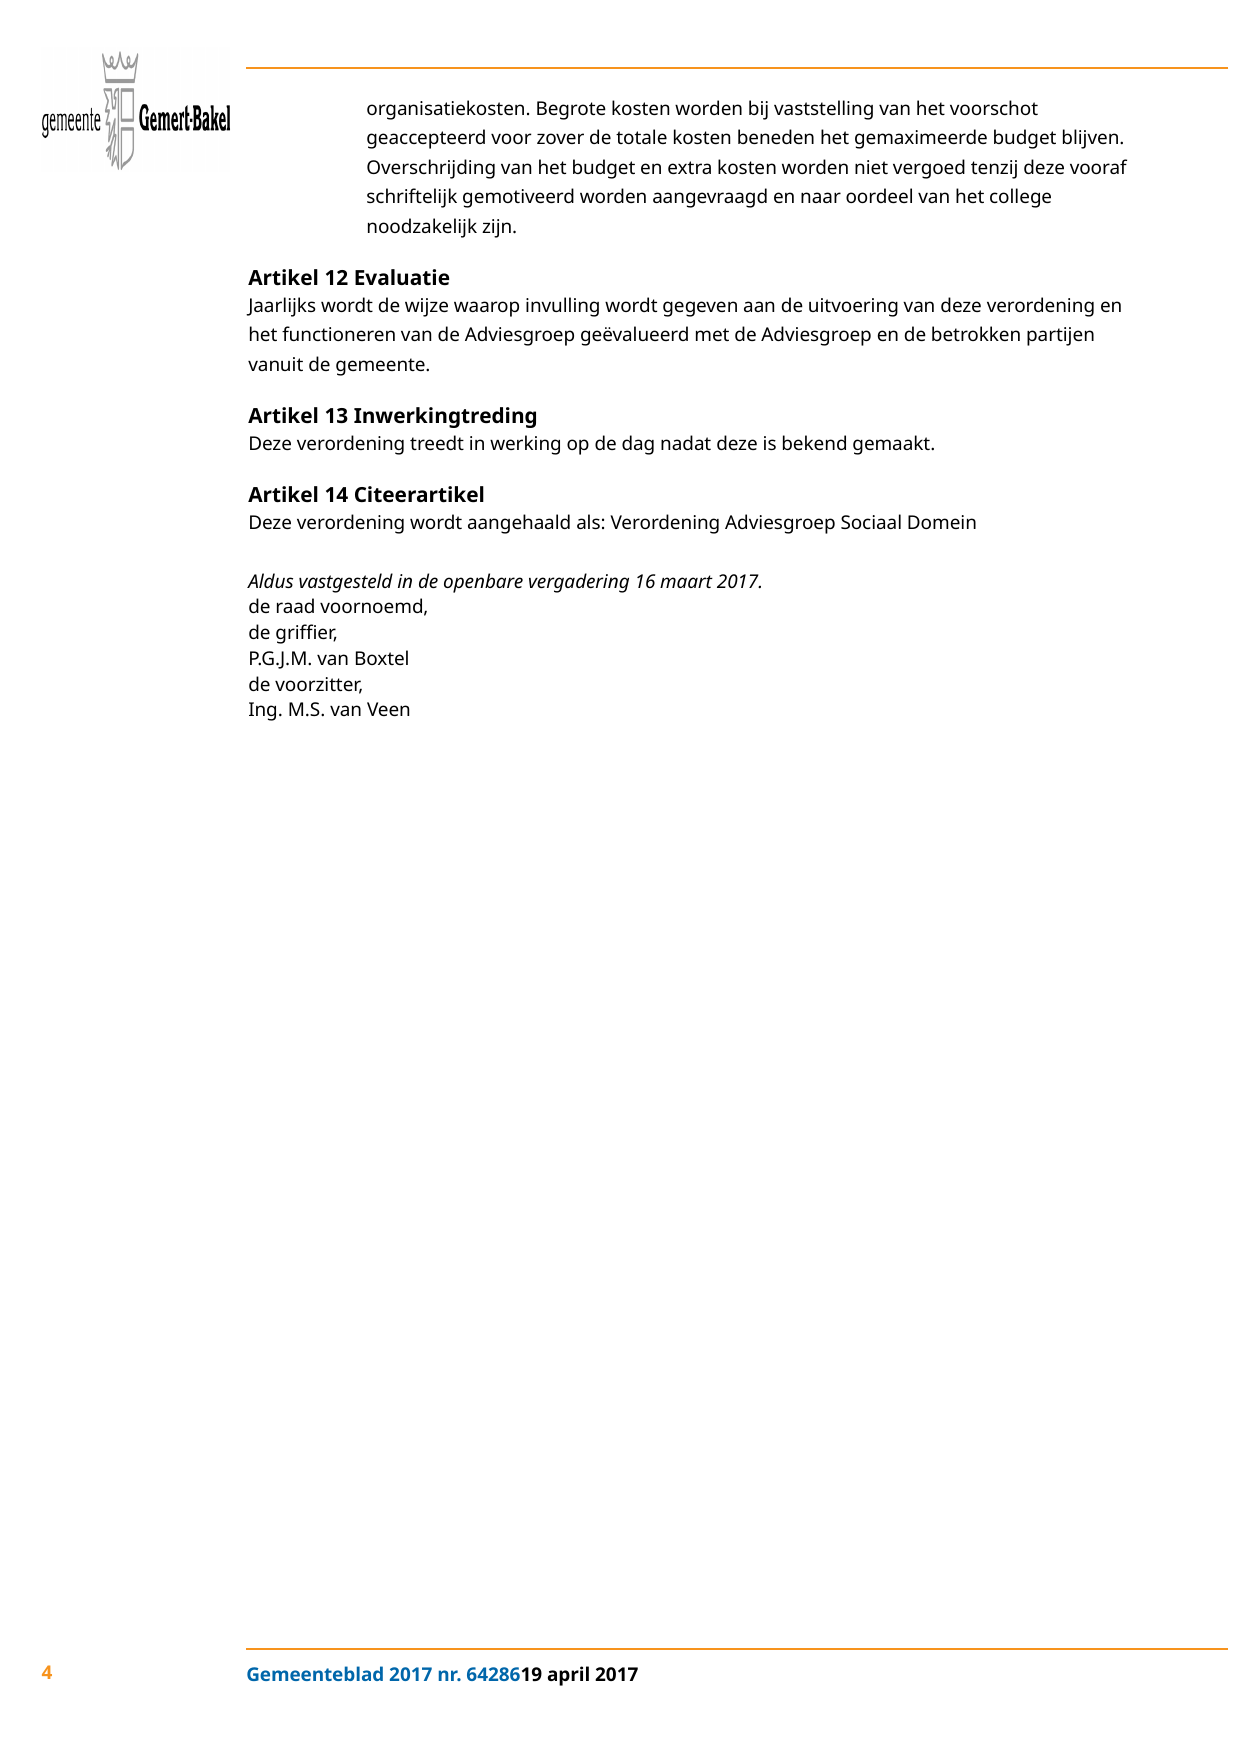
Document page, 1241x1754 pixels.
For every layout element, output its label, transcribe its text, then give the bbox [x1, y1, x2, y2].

text Artikel 12 Evaluatie [248, 263, 1152, 292]
text de griffier, [248, 619, 1152, 645]
text Artikel 14 Citeerartikel [248, 480, 1152, 509]
text Artikel 13 Inwerkingtreding [248, 402, 1152, 430]
text Aldus vastgesteld in de openbare vergadering 16 maart 2017. [248, 568, 1152, 594]
text de voorzitter, [248, 671, 1152, 697]
text Jaarlijks wordt de wijze waarop invulling wordt gegeven aan de uitvoering van deze verordening en het functioneren van de Adviesgroep geëvalueerd met de Adviesgroep en de betrokken partijen vanuit de gemeente. [248, 292, 1152, 377]
text Deze verordening wordt aangehaald als: Verordening Adviesgroep Sociaal Domein [248, 509, 1152, 534]
text Ing. M.S. van Veen [248, 697, 1152, 722]
picture [41, 47, 231, 172]
text Deze verordening treedt in werking op de dag nadat deze is bekend gemaakt. [248, 430, 1152, 456]
text de raad voornoemd, [248, 594, 1152, 619]
text P.G.J.M. van Boxtel [248, 645, 1152, 671]
list organisatiekosten. Begrote kosten worden bij vaststelling van het voorschot geaccepteerd voor zover de totale kosten beneden het gemaximeerde budget blijven. Overschrijding van het budget en extra kosten worden niet vergoed tenzij deze vooraf schriftelijk gemotiveerd worden aangevraagd en naar oordeel van het college noodzakelijk zijn. [307, 95, 1152, 239]
